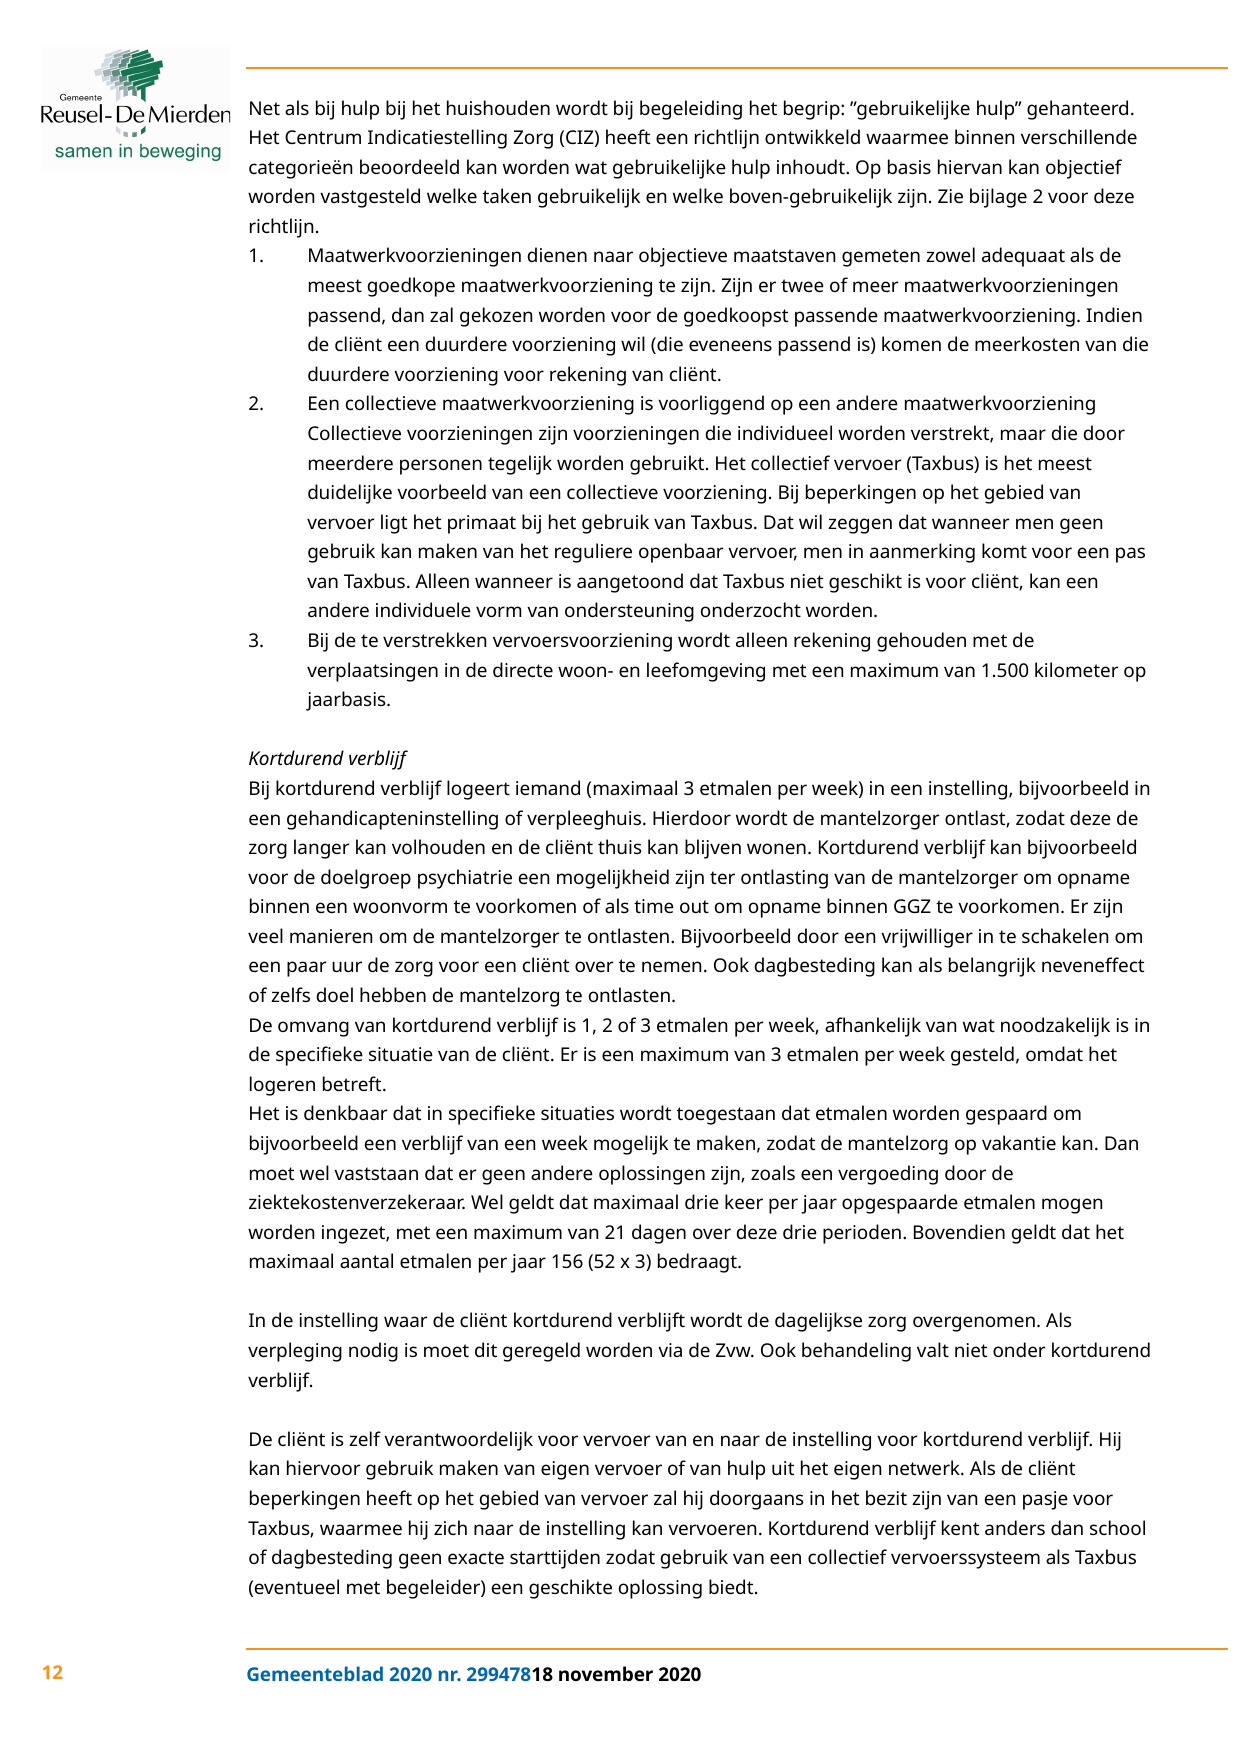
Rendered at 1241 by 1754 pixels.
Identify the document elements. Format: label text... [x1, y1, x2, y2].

text Het is denkbaar dat in specifieke situaties wordt toegestaan dat etmalen worden gespaard om bijvoorbeeld een verblijf van een week mogelijk te maken, zodat de mantelzorg op vakantie kan. Dan moet wel vaststaan dat er geen andere oplossingen zijn, zoals een vergoeding door de ziektekostenverzekeraar. Wel geldt dat maximaal drie keer per jaar opgespaarde etmalen mogen worden ingezet, met een maximum van 21 dagen over deze drie perioden. Bovendien geldt dat het maximaal aantal etmalen per jaar 156 (52 x 3) bedraagt. [248, 1101, 1152, 1274]
text De omvang van kortdurend verblijf is 1, 2 of 3 etmalen per week, afhankelijk van wat noodzakelijk is in de specifieke situatie van de cliënt. Er is een maximum van 3 etmalen per week gesteld, omdat het logeren betreft. [248, 1012, 1152, 1097]
picture [41, 47, 231, 172]
text De cliënt is zelf verantwoordelijk voor vervoer van en naar de instelling voor kortdurend verblijf. Hij kan hiervoor gebruik maken van eigen vervoer of van hulp uit het eigen netwerk. Als de cliënt beperkingen heeft op het gebied van vervoer zal hij doorgaans in het bezit zijn van een pasje voor Taxbus, waarmee hij zich naar de instelling kan vervoeren. Kortdurend verblijf kent anders dan school of dagbesteding geen exacte starttijden zodat gebruik van een collectief vervoerssysteem als Taxbus (eventueel met begeleider) een geschikte oplossing biedt. [248, 1426, 1152, 1600]
text Bij kortdurend verblijf logeert iemand (maximaal 3 etmalen per week) in een instelling, bijvoorbeeld in een gehandicapteninstelling of verpleeghuis. Hierdoor wordt de mantelzorger ontlast, zodat deze de zorg langer kan volhouden en de cliënt thuis kan blijven wonen. Kortdurend verblijf kan bijvoorbeeld voor de doelgroep psychiatrie een mogelijkheid zijn ter ontlasting van de mantelzorger om opname binnen een woonvorm te voorkomen of als time out om opname binnen GGZ te voorkomen. Er zijn veel manieren om de mantelzorger te ontlasten. Bijvoorbeeld door een vrijwilliger in te schakelen om een paar uur de zorg voor een cliënt over te nemen. Ook dagbesteding kan als belangrijk neveneffect of zelfs doel hebben de mantelzorg te ontlasten. [248, 775, 1152, 1008]
text In de instelling waar de cliënt kortdurend verblijft wordt de dagelijkse zorg overgenomen. Als verpleging nodig is moet dit geregeld worden via de Zvw. Ook behandeling valt niet onder kortdurend verblijf. [248, 1308, 1152, 1393]
list Maatwerkvoorzieningen dienen naar objectieve maatstaven gemeten zowel adequaat als de meest goedkope maatwerkvoorziening te zijn. Zijn er twee of meer maatwerkvoorzieningen passend, dan zal gekozen worden voor de goedkoopst passende maatwerkvoorziening. Indien de cliënt een duurdere voorziening wil (die eveneens passend is) komen de meerkosten van die duurdere voorziening voor rekening van cliënt. [248, 243, 1152, 387]
text Net als bij hulp bij het huishouden wordt bij begeleiding het begrip: ”gebruikelijke hulp” gehanteerd. Het Centrum Indicatiestelling Zorg (CIZ) heeft een richtlijn ontwikkeld waarmee binnen verschillende categorieën beoordeeld kan worden wat gebruikelijke hulp inhoudt. Op basis hiervan kan objectief worden vastgesteld welke taken gebruikelijk en welke boven-gebruikelijk zijn. Zie bijlage 2 voor deze richtlijn. [248, 95, 1152, 239]
list Bij de te verstrekken vervoersvoorziening wordt alleen rekening gehouden met de verplaatsingen in de directe woon- en leefomgeving met een maximum van 1.500 kilometer op jaarbasis. [248, 627, 1152, 712]
text Kortdurend verblijf [248, 746, 1152, 771]
list Een collectieve maatwerkvoorziening is voorliggend op een andere maatwerkvoorziening Collectieve voorzieningen zijn voorzieningen die individueel worden verstrekt, maar die door meerdere personen tegelijk worden gebruikt. Het collectief vervoer (Taxbus) is het meest duidelijke voorbeeld van een collectieve voorziening. Bij beperkingen op het gebied van vervoer ligt het primaat bij het gebruik van Taxbus. Dat wil zeggen dat wanneer men geen gebruik kan maken van het reguliere openbaar vervoer, men in aanmerking komt voor een pas van Taxbus. Alleen wanneer is aangetoond dat Taxbus niet geschikt is voor cliënt, kan een andere individuele vorm van ondersteuning onderzocht worden. [248, 391, 1152, 623]
